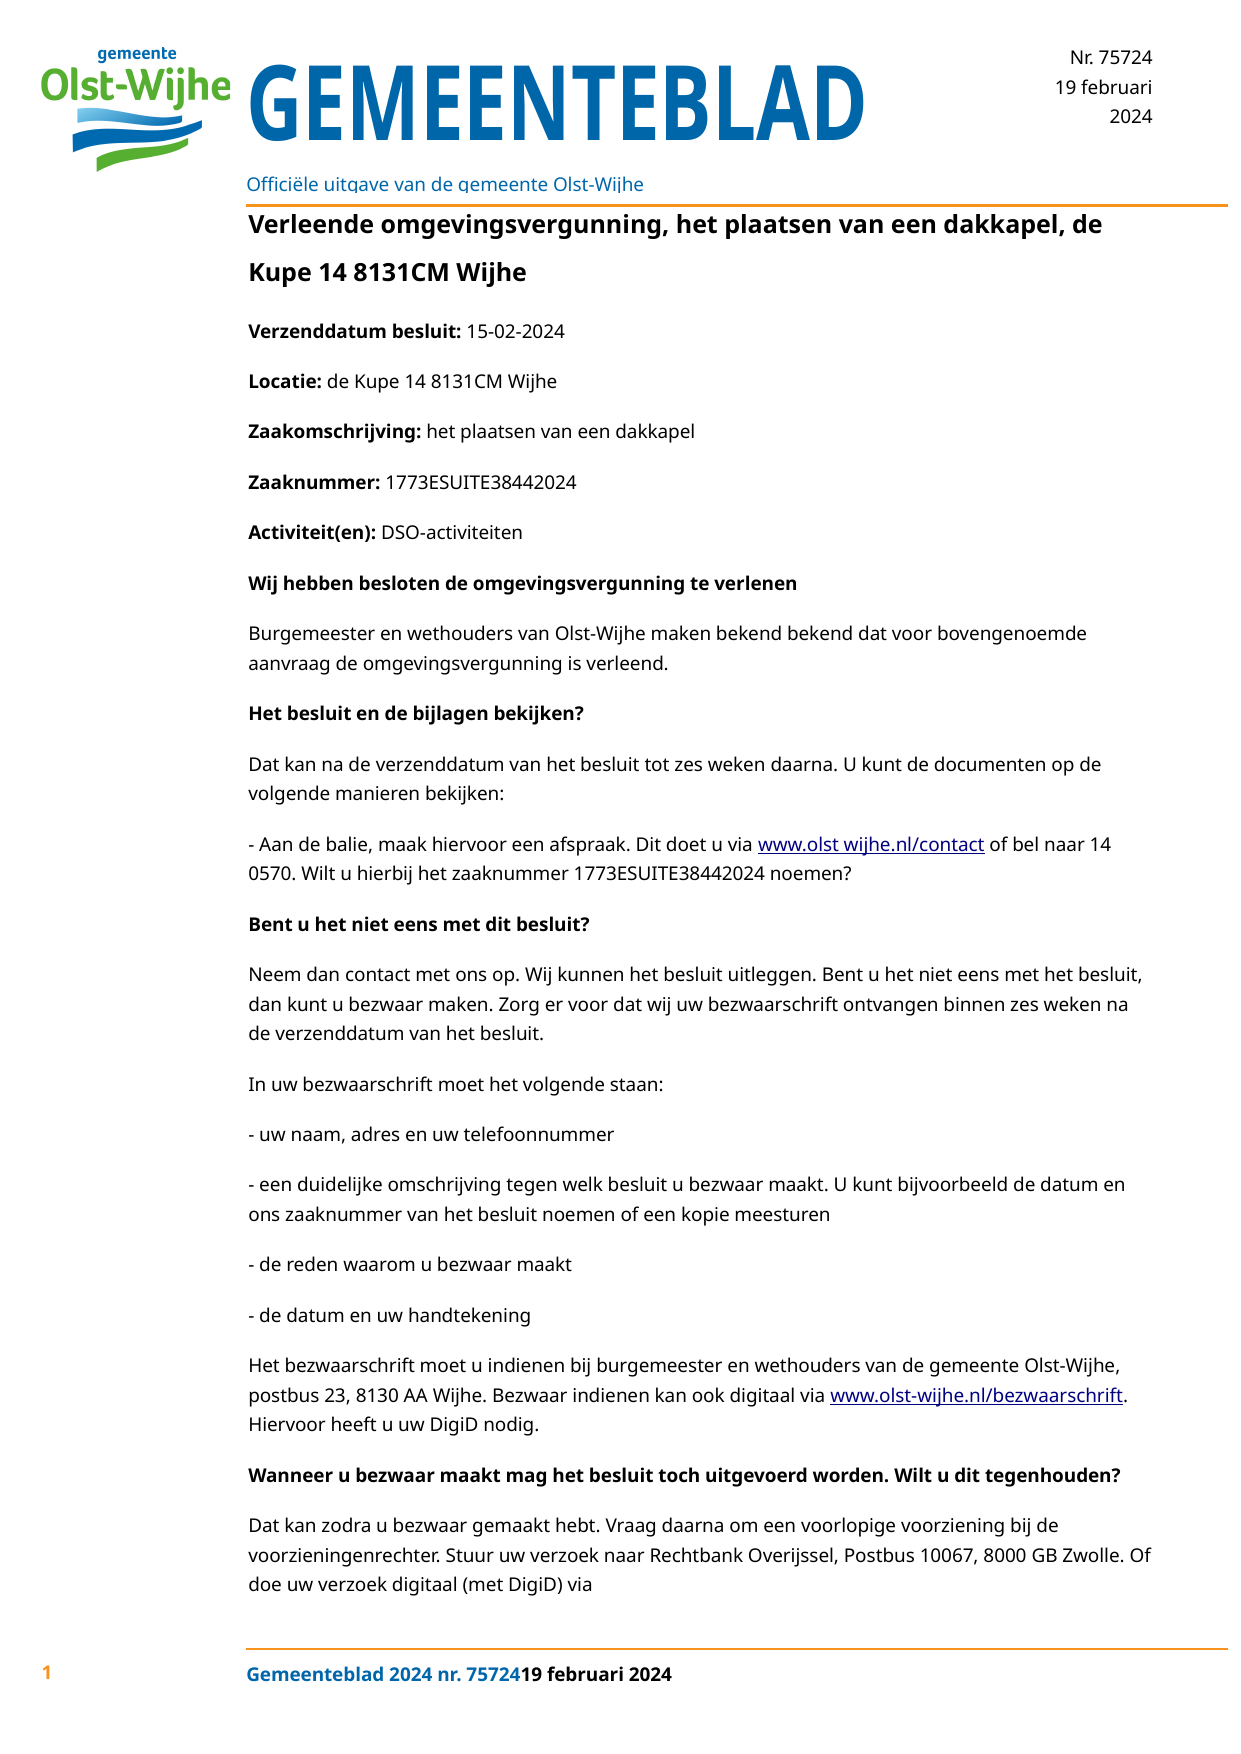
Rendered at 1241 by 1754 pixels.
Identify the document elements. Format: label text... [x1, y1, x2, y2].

text Dat kan na de verzenddatum van het besluit tot zes weken daarna. U kunt de documenten op de volgende manieren bekijken: [248, 751, 1152, 806]
text Activiteit(en): DSO-activiteiten [248, 519, 1152, 545]
text - de datum en uw handtekening [248, 1302, 1152, 1328]
text Zaaknummer: 1773ESUITE38442024 [248, 469, 1152, 495]
text Verleende omgevingsvergunning, het plaatsen van een dakkapel, de Kupe 14 8131CM Wijhe [248, 207, 1152, 288]
text Locatie: de Kupe 14 8131CM Wijhe [248, 368, 1152, 394]
text Wij hebben besloten de omgevingsvergunning te verlenen [248, 570, 1152, 596]
text Verzenddatum besluit: 15-02-2024 [248, 318, 1152, 344]
picture [41, 47, 231, 172]
text Zaakomschrijving: het plaatsen van een dakkapel [248, 419, 1152, 444]
text Het bezwaarschrift moet u indienen bij burgemeester en wethouders van de gemeente Olst-Wijhe, postbus 23, 8130 AA Wijhe. Bezwaar indienen kan ook digitaal via www.olst-wijhe.nl/bezwaarschrift. Hiervoor heeft u uw DigiD nodig. [248, 1352, 1152, 1437]
text Wanneer u bezwaar maakt mag het besluit toch uitgevoerd worden. Wilt u dit tegenhouden? [248, 1462, 1152, 1488]
text Dat kan zodra u bezwaar gemaakt hebt. Vraag daarna om een voorlopige voorziening bij de voorzieningenrechter. Stuur uw verzoek naar Rechtbank Overijssel, Postbus 10067, 8000 GB Zwolle. Of doe uw verzoek digitaal (met DigiD) via [248, 1512, 1152, 1597]
text - Aan de balie, maak hiervoor een afspraak. Dit doet u via www.olst wijhe.nl/contact of bel naar 14 0570. Wilt u hierbij het zaaknummer 1773ESUITE38442024 noemen? [248, 831, 1152, 886]
text Neem dan contact met ons op. Wij kunnen het besluit uitleggen. Bent u het niet eens met het besluit, dan kunt u bezwaar maken. Zorg er voor dat wij uw bezwaarschrift ontvangen binnen zes weken na de verzenddatum van het besluit. [248, 961, 1152, 1046]
text Het besluit en de bijlagen bekijken? [248, 700, 1152, 726]
text - uw naam, adres en uw telefoonnummer [248, 1121, 1152, 1147]
text - de reden waarom u bezwaar maakt [248, 1252, 1152, 1277]
text Bent u het niet eens met dit besluit? [248, 911, 1152, 937]
text In uw bezwaarschrift moet het volgende staan: [248, 1071, 1152, 1097]
text - een duidelijke omschrijving tegen welk besluit u bezwaar maakt. U kunt bijvoorbeeld de datum en ons zaaknummer van het besluit noemen of een kopie meesturen [248, 1172, 1152, 1227]
text Burgemeester en wethouders van Olst-Wijhe maken bekend bekend dat voor bovengenoemde aanvraag de omgevingsvergunning is verleend. [248, 620, 1152, 676]
